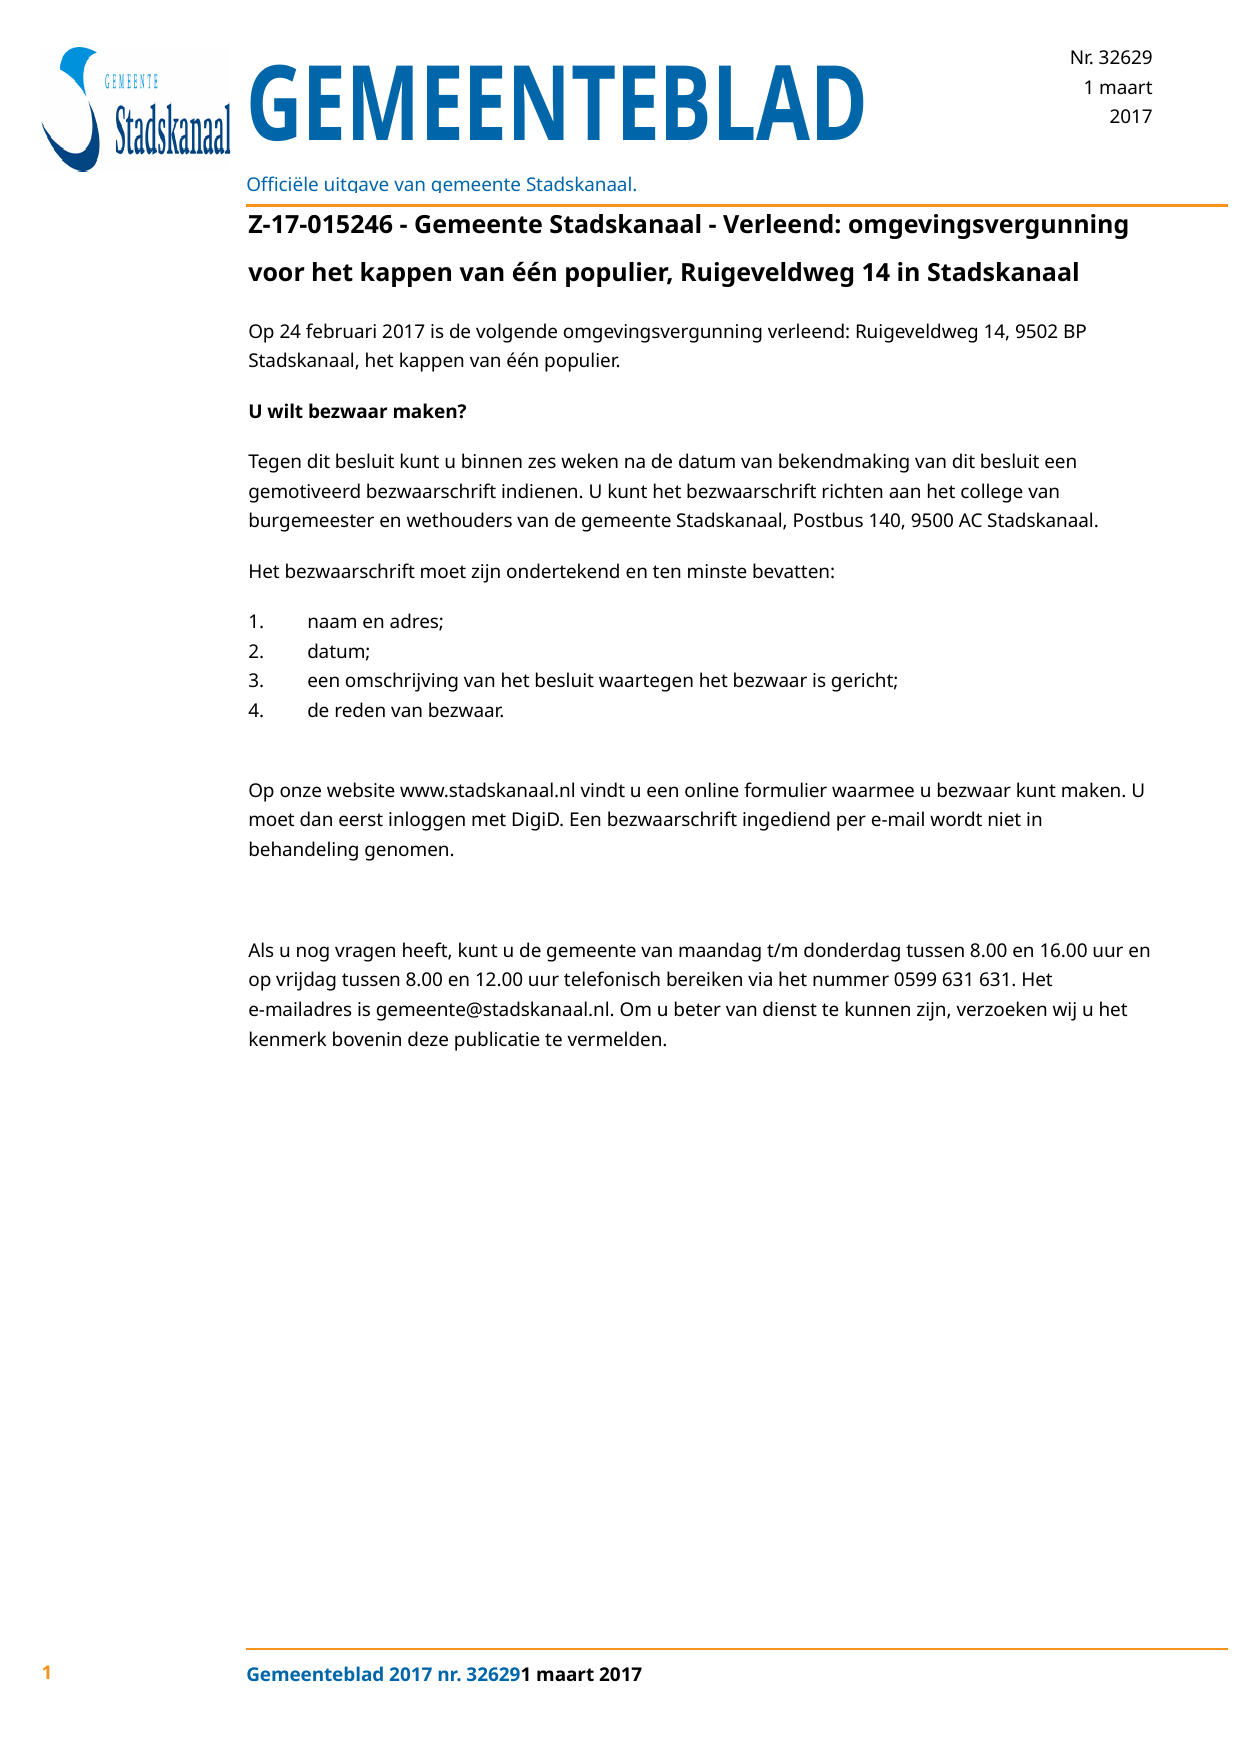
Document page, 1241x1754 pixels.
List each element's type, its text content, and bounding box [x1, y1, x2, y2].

list datum; [248, 638, 1152, 664]
text Tegen dit besluit kunt u binnen zes weken na de datum van bekendmaking van dit besluit een gemotiveerd bezwaarschrift indienen. U kunt het bezwaarschrift richten aan het college van burgemeester en wethouders van de gemeente Stadskanaal, Postbus 140, 9500 AC Stadskanaal. [248, 448, 1152, 533]
picture [41, 47, 231, 172]
list een omschrijving van het besluit waartegen het bezwaar is gericht; [248, 667, 1152, 693]
text Op 24 februari 2017 is de volgende omgevingsvergunning verleend: Ruigeveldweg 14, 9502 BP Stadskanaal, het kappen van één populier. [248, 318, 1152, 373]
text Het bezwaarschrift moet zijn ondertekend en ten minste bevatten: [248, 558, 1152, 584]
text Z-17-015246 - Gemeente Stadskanaal - Verleend: omgevingsvergunning voor het kappen van één populier, Ruigeveldweg 14 in Stadskanaal [248, 207, 1152, 288]
text Als u nog vragen heeft, kunt u de gemeente van maandag t/m donderdag tussen 8.00 en 16.00 uur en op vrijdag tussen 8.00 en 12.00 uur telefonisch bereiken via het nummer 0599 631 631. Het e‑mailadres is gemeente@stadskanaal.nl. Om u beter van dienst te kunnen zijn, verzoeken wij u het kenmerk bovenin deze publicatie te vermelden. [248, 937, 1152, 1052]
list de reden van bezwaar. [248, 697, 1152, 723]
list naam en adres; [248, 608, 1152, 634]
text Op onze website www.stadskanaal.nl vindt u een online formulier waarmee u bezwaar kunt maken. U moet dan eerst inloggen met DigiD. Een bezwaarschrift ingediend per e-mail wordt niet in behandeling genomen. [248, 777, 1152, 862]
text U wilt bezwaar maken? [248, 398, 1152, 424]
